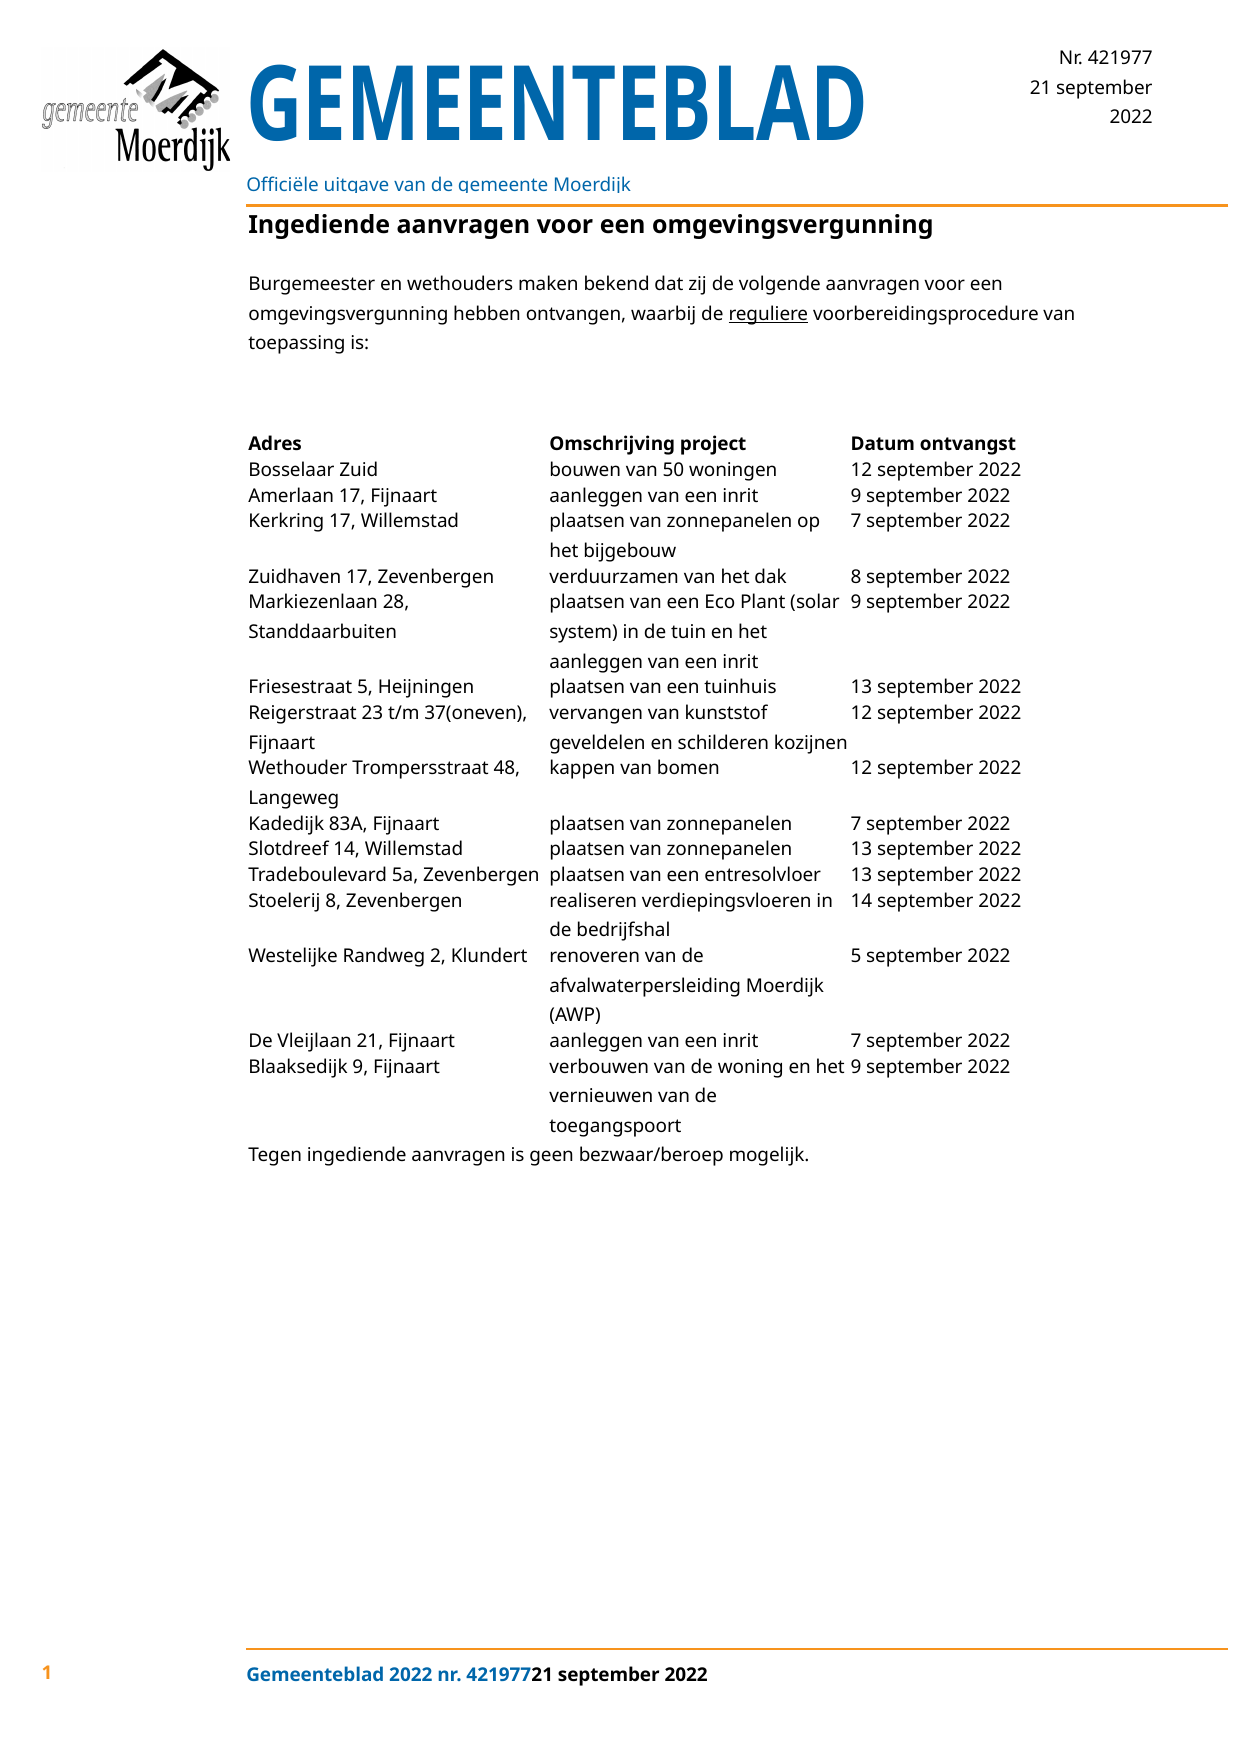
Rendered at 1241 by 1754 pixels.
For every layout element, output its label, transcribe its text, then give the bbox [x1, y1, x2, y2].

table_cell 7 september 2022 [850, 1027, 1152, 1053]
table_cell kappen van bomen [549, 755, 850, 810]
table_cell realiseren verdiepingsvloeren in de bedrijfshal [549, 887, 850, 942]
table_cell Reigerstraat 23 t/m 37(oneven), Fijnaart [248, 699, 549, 754]
table_cell 8 september 2022 [850, 563, 1152, 589]
table_cell 13 september 2022 [850, 836, 1152, 861]
table_cell plaatsen van een tuinhuis [549, 674, 850, 699]
table_cell aanleggen van een inrit [549, 482, 850, 508]
table_cell Slotdreef 14, Willemstad [248, 836, 549, 861]
text Ingediende aanvragen voor een omgevingsvergunning [248, 207, 1152, 241]
text Burgemeester en wethouders maken bekend dat zij de volgende aanvragen voor een omgevingsvergunning hebben ontvangen, waarbij de reguliere voorbereidingsprocedure van toepassing is: [248, 270, 1152, 355]
table_cell Kerkring 17, Willemstad [248, 508, 549, 563]
table_cell plaatsen van een entresolvloer [549, 861, 850, 887]
table_cell verbouwen van de woning en het vernieuwen van de toegangspoort [549, 1053, 850, 1138]
table_cell verduurzamen van het dak [549, 563, 850, 589]
table_cell Blaaksedijk 9, Fijnaart [248, 1053, 549, 1138]
table_cell plaatsen van zonnepanelen [549, 810, 850, 836]
table_cell Tradeboulevard 5a, Zevenbergen [248, 861, 549, 887]
table_cell Amerlaan 17, Fijnaart [248, 482, 549, 508]
table_cell 12 september 2022 [850, 755, 1152, 810]
table_cell 12 september 2022 [850, 699, 1152, 754]
table_cell Stoelerij 8, Zevenbergen [248, 887, 549, 942]
table_cell 14 september 2022 [850, 887, 1152, 942]
table_cell De Vleijlaan 21, Fijnaart [248, 1027, 549, 1053]
table_cell 5 september 2022 [850, 943, 1152, 1027]
table_header Adres [248, 430, 549, 456]
table_cell plaatsen van zonnepanelen [549, 836, 850, 861]
table_cell Zuidhaven 17, Zevenbergen [248, 563, 549, 589]
table_cell plaatsen van een Eco Plant (solar system) in de tuin en het aanleggen van een inrit [549, 589, 850, 673]
table_cell 13 september 2022 [850, 674, 1152, 699]
table_cell renoveren van de afvalwaterpersleiding Moerdijk (AWP) [549, 943, 850, 1027]
table_cell 12 september 2022 [850, 456, 1152, 482]
table_cell 13 september 2022 [850, 861, 1152, 887]
table_cell 9 september 2022 [850, 1053, 1152, 1138]
table_cell 7 september 2022 [850, 508, 1152, 563]
table_cell Wethouder Trompersstraat 48, Langeweg [248, 755, 549, 810]
table_cell bouwen van 50 woningen [549, 456, 850, 482]
table_cell aanleggen van een inrit [549, 1027, 850, 1053]
table_cell plaatsen van zonnepanelen op het bijgebouw [549, 508, 850, 563]
picture [41, 47, 231, 172]
table_cell Friesestraat 5, Heijningen [248, 674, 549, 699]
table_header Datum ontvangst [850, 430, 1152, 456]
text Tegen ingediende aanvragen is geen bezwaar/beroep mogelijk. [248, 1141, 1152, 1167]
table_cell 9 september 2022 [850, 589, 1152, 673]
table_cell 7 september 2022 [850, 810, 1152, 836]
table_header Omschrijving project [549, 430, 850, 456]
table_cell Kadedijk 83A, Fijnaart [248, 810, 549, 836]
table_cell Markiezenlaan 28, Standdaarbuiten [248, 589, 549, 673]
table_cell Bosselaar Zuid [248, 456, 549, 482]
table_cell Westelijke Randweg 2, Klundert [248, 943, 549, 1027]
table_cell 9 september 2022 [850, 482, 1152, 508]
table_cell vervangen van kunststof geveldelen en schilderen kozijnen [549, 699, 850, 754]
